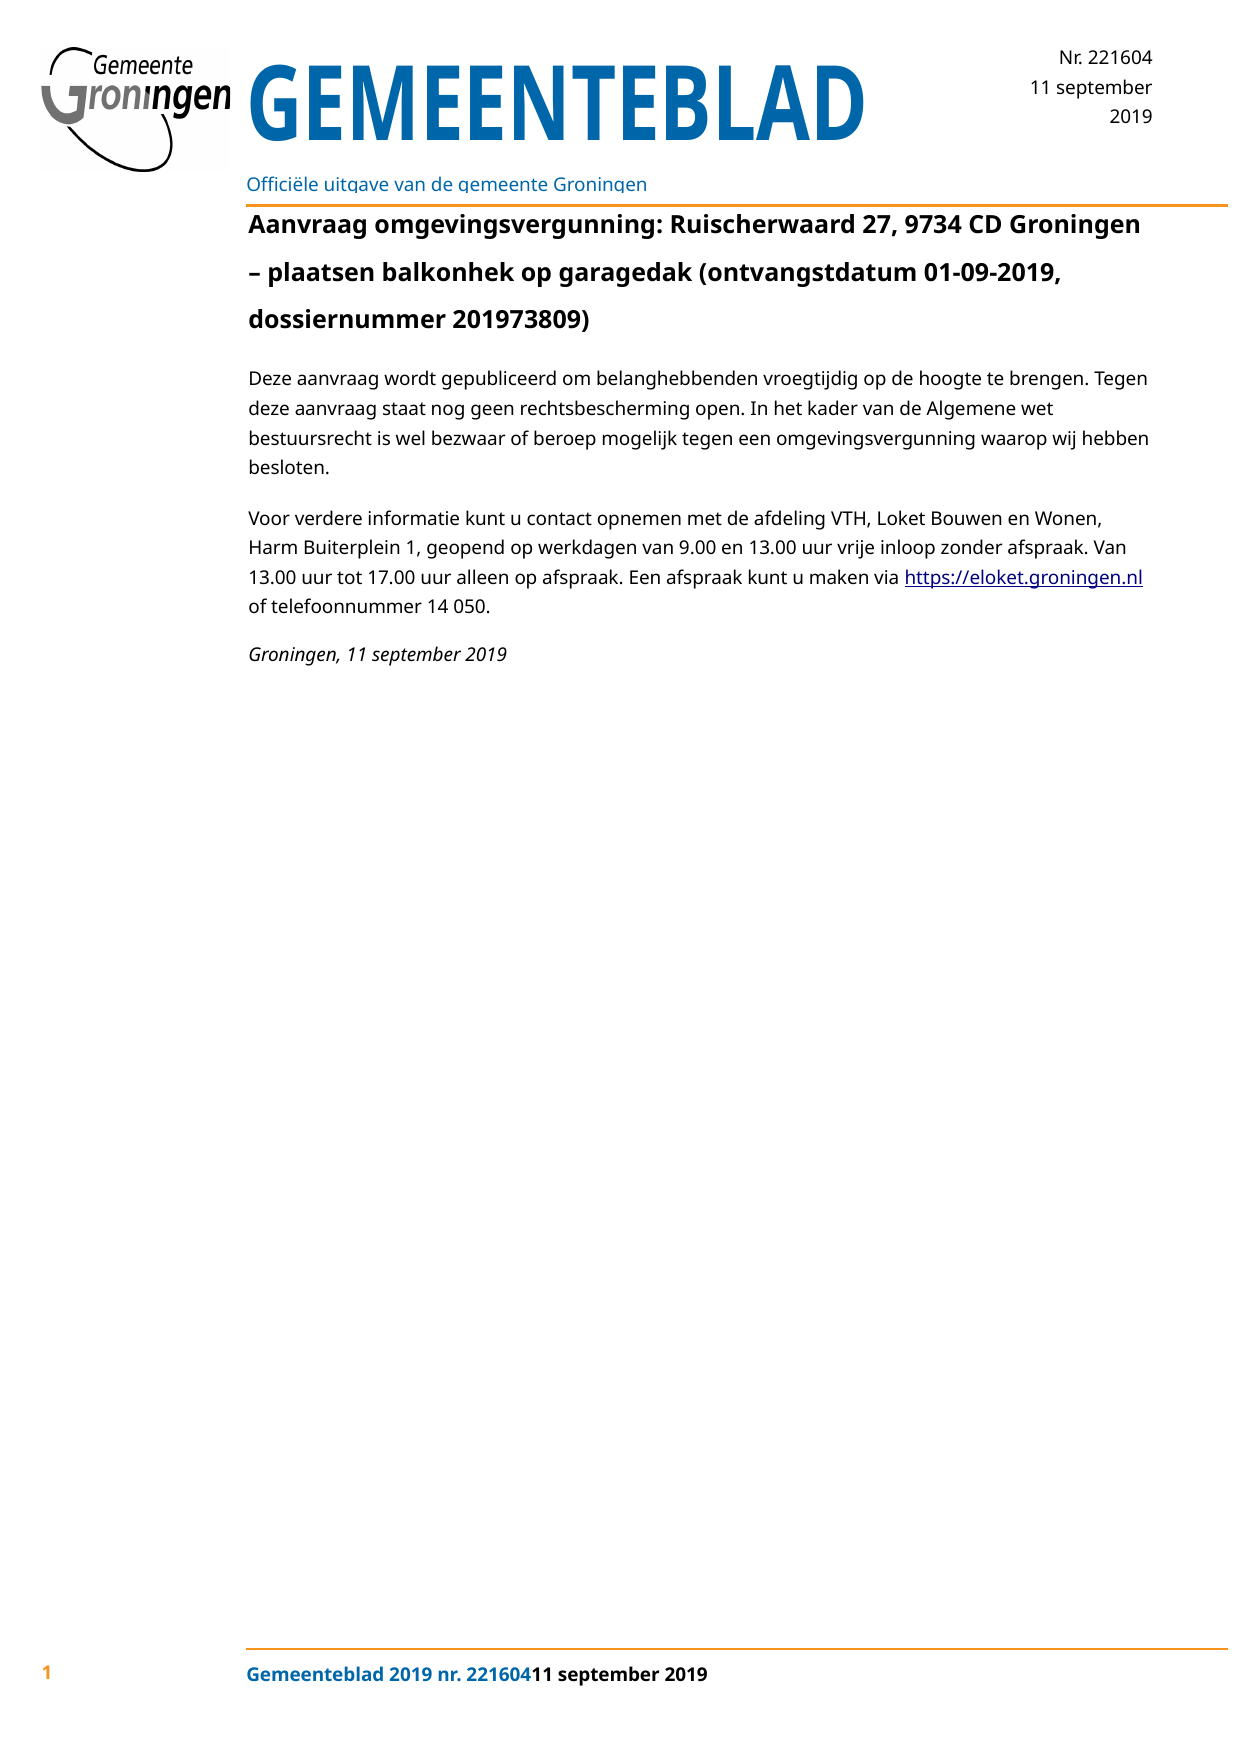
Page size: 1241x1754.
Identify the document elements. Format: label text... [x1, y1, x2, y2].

text Deze aanvraag wordt gepubliceerd om belanghebbenden vroegtijdig op de hoogte te brengen. Tegen deze aanvraag staat nog geen rechtsbescherming open. In het kader van de Algemene wet bestuursrecht is wel bezwaar of beroep mogelijk tegen een omgevingsvergunning waarop wij hebben besloten. [248, 366, 1152, 480]
text Groningen, 11 september 2019 [248, 641, 1152, 667]
text Voor verdere informatie kunt u contact opnemen met de afdeling VTH, Loket Bouwen en Wonen, Harm Buiterplein 1, geopend op werkdagen van 9.00 en 13.00 uur vrije inloop zonder afspraak. Van 13.00 uur tot 17.00 uur alleen op afspraak. Een afspraak kunt u maken via https://eloket.groningen.nl of telefoonnummer 14 050. [248, 505, 1152, 619]
picture [41, 47, 231, 172]
text Aanvraag omgevingsvergunning: Ruischerwaard 27, 9734 CD Groningen – plaatsen balkonhek op garagedak (ontvangstdatum 01-09-2019, dossiernummer 201973809) [248, 207, 1152, 336]
